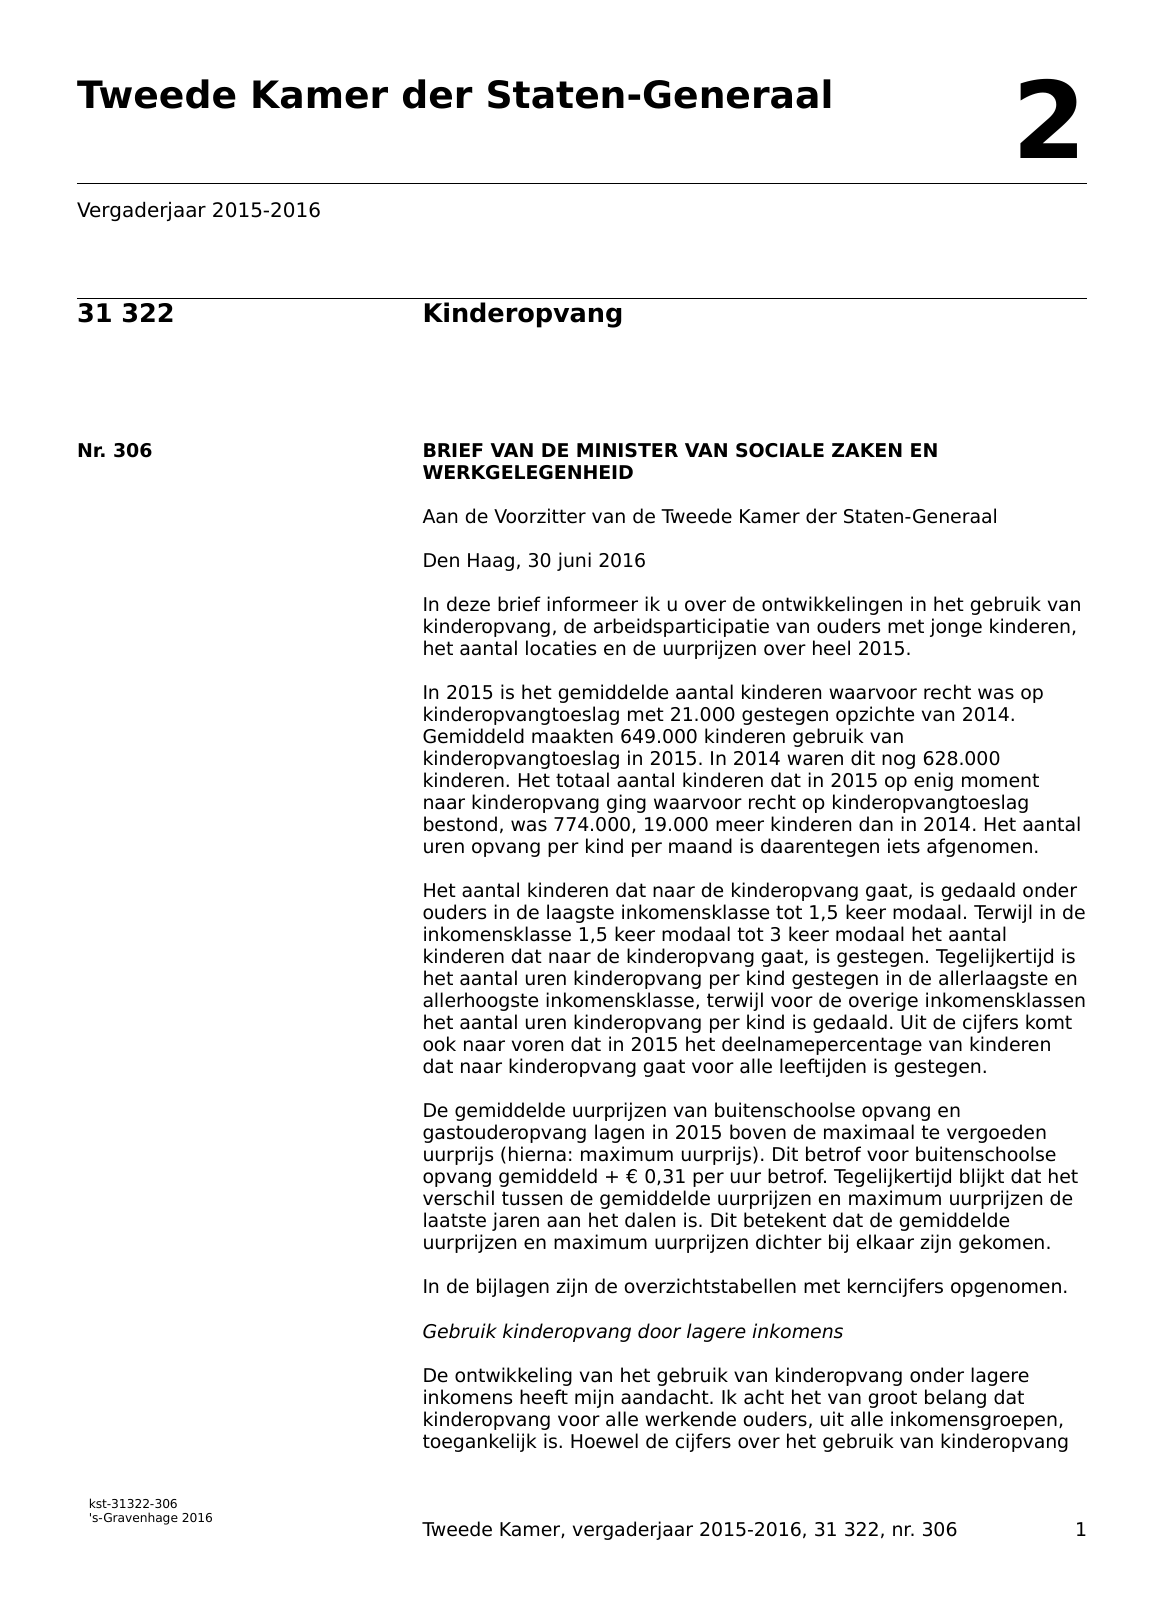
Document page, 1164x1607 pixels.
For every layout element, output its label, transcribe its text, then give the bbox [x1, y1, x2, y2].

text kst-31322-306 [88, 1497, 323, 1511]
table_header Tweede Kamer der Staten-Generaal [77, 59, 886, 183]
text 's-Gravenhage 2016 [88, 1511, 323, 1525]
text In deze brief informeer ik u over de ontwikkelingen in het gebruik van kinderopvang, de arbeidsparticipatie van ouders met jonge kinderen, het aantal locaties en de uurprijzen over heel 2015. [422, 594, 1087, 660]
table_header 2 [886, 59, 1087, 183]
text Den Haag, 30 juni 2016 [422, 550, 1087, 572]
text Aan de Voorzitter van de Tweede Kamer der Staten-Generaal [422, 506, 1087, 528]
subtitle Nr. 306 BRIEF VAN DE MINISTER VAN SOCIALE ZAKEN EN WERKGELEGENHEID [77, 440, 1087, 484]
text De ontwikkeling van het gebruik van kinderopvang onder lagere inkomens heeft mijn aandacht. Ik acht het van groot belang dat kinderopvang voor alle werkende ouders, uit alle inkomensgroepen, toegankelijk is. Hoewel de cijfers over het gebruik van kinderopvang [422, 1365, 1087, 1453]
subtitle Gebruik kinderopvang door lagere inkomens [422, 1321, 1087, 1342]
text Het aantal kinderen dat naar de kinderopvang gaat, is gedaald onder ouders in de laagste inkomensklasse tot 1,5 keer modaal. Terwijl in de inkomensklasse 1,5 keer modaal tot 3 keer modaal het aantal kinderen dat naar de kinderopvang gaat, is gestegen. Tegelijkertijd is het aantal uren kinderopvang per kind gestegen in de allerlaagste en allerhoogste inkomensklasse, terwijl voor de overige inkomensklassen het aantal uren kinderopvang per kind is gedaald. Uit de cijfers komt ook naar voren dat in 2015 het deelnamepercentage van kinderen dat naar kinderopvang gaat voor alle leeftijden is gestegen. [422, 880, 1087, 1078]
subtitle 31 322 Kinderopvang [77, 299, 1087, 329]
text In 2015 is het gemiddelde aantal kinderen waarvoor recht was op kinderopvangtoeslag met 21.000 gestegen opzichte van 2014. Gemiddeld maakten 649.000 kinderen gebruik van kinderopvangtoeslag in 2015. In 2014 waren dit nog 628.000 kinderen. Het totaal aantal kinderen dat in 2015 op enig moment naar kinderopvang ging waarvoor recht op kinderopvangtoeslag bestond, was 774.000, 19.000 meer kinderen dan in 2014. Het aantal uren opvang per kind per maand is daarentegen iets afgenomen. [422, 682, 1087, 858]
table_cell Vergaderjaar 2015-2016 [77, 184, 1087, 298]
text In de bijlagen zijn de overzichtstabellen met kerncijfers opgenomen. [422, 1276, 1087, 1298]
text De gemiddelde uurprijzen van buitenschoolse opvang en gastouderopvang lagen in 2015 boven de maximaal te vergoeden uurprijs (hierna: maximum uurprijs). Dit betrof voor buitenschoolse opvang gemiddeld + € 0,31 per uur betrof. Tegelijkertijd blijkt dat het verschil tussen de gemiddelde uurprijzen en maximum uurprijzen de laatste jaren aan het dalen is. Dit betekent dat de gemiddelde uurprijzen en maximum uurprijzen dichter bij elkaar zijn gekomen. [422, 1100, 1087, 1254]
